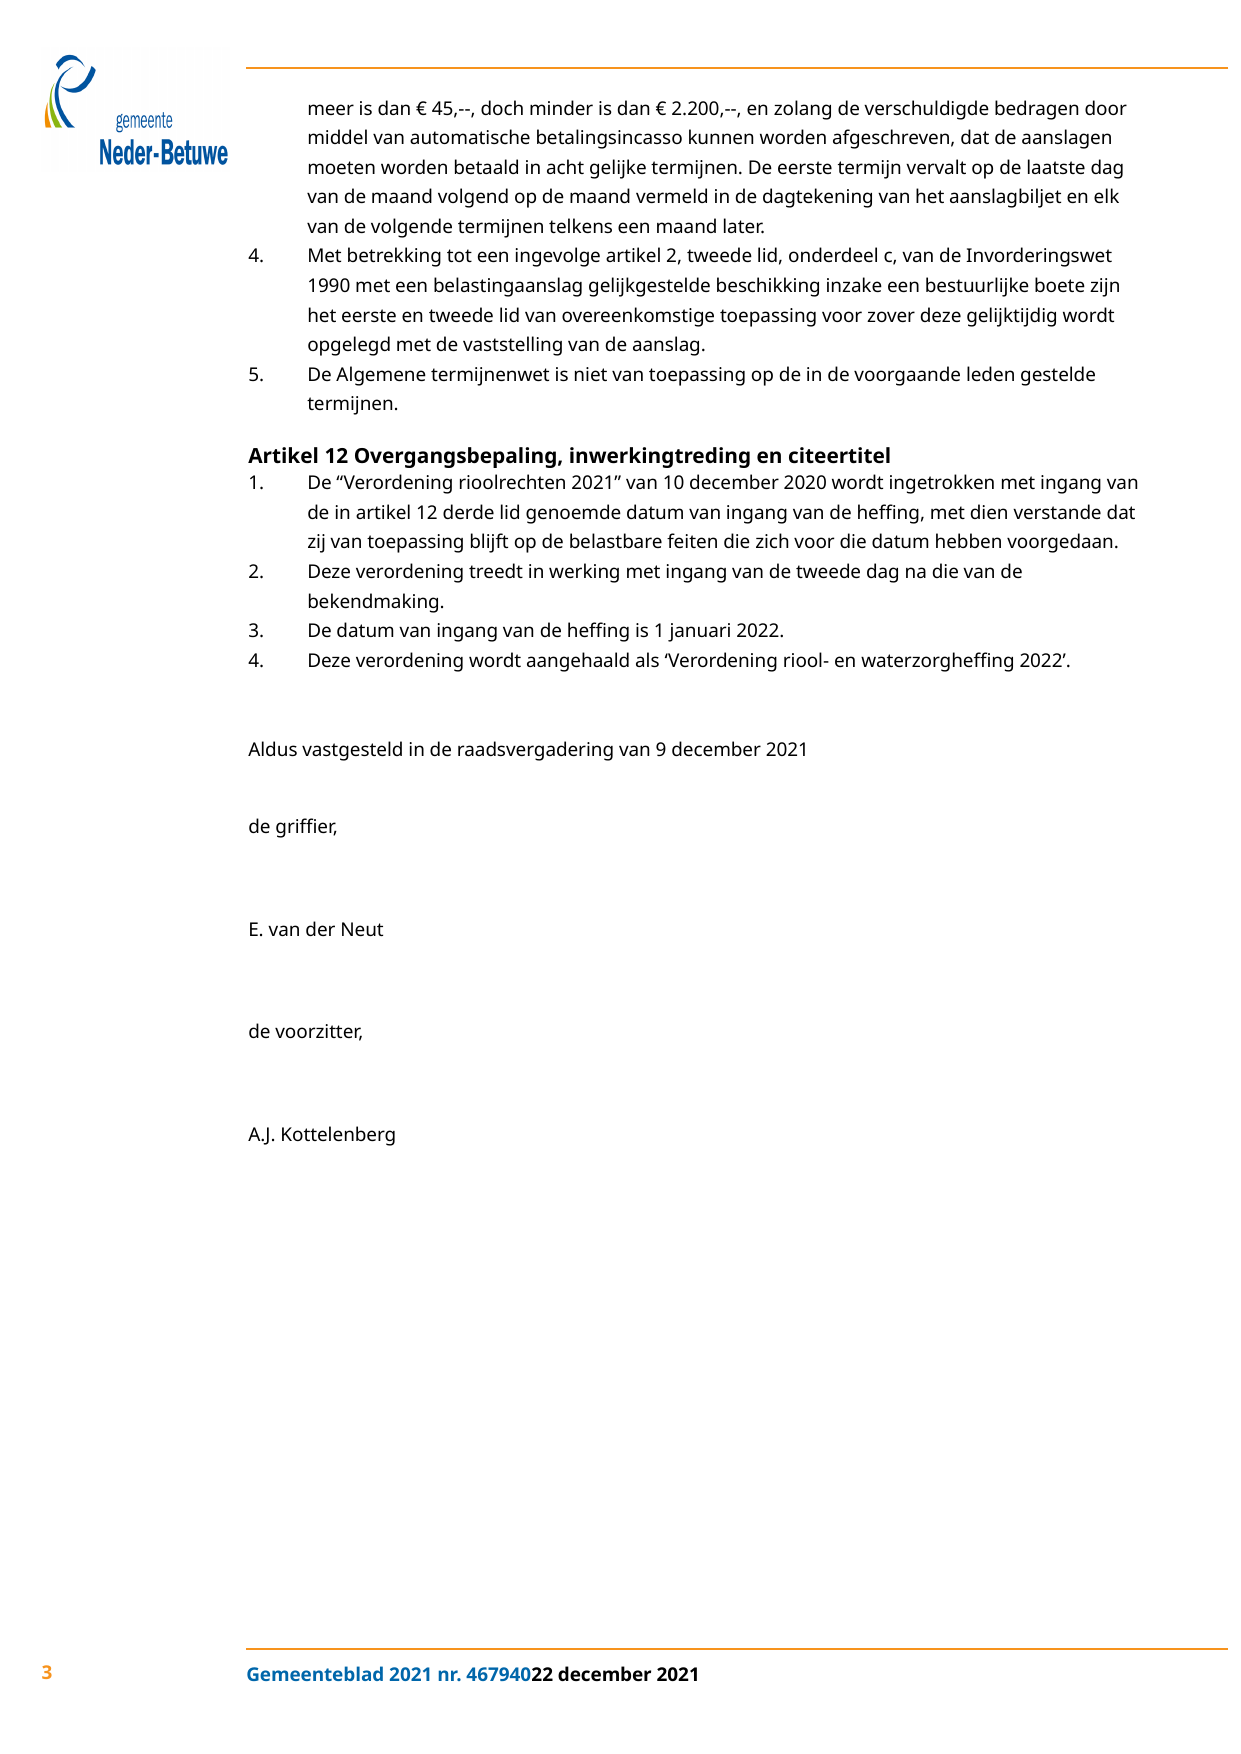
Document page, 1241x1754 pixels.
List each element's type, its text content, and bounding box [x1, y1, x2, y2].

list Deze verordening wordt aangehaald als ‘Verordening riool- en waterzorgheffing 2022’. [248, 647, 1152, 673]
text de voorzitter, [248, 1019, 1152, 1044]
list De “Verordening rioolrechten 2021” van 10 december 2020 wordt ingetrokken met ingang van de in artikel 12 derde lid genoemde datum van ingang van de heffing, met dien verstande dat zij van toepassing blijft op de belastbare feiten die zich voor die datum hebben voorgedaan. [248, 469, 1152, 554]
text Aldus vastgesteld in de raadsvergadering van 9 december 2021 [248, 736, 1152, 761]
list Deze verordening treedt in werking met ingang van de tweede dag na die van de bekendmaking. [248, 558, 1152, 613]
list meer is dan € 45,--, doch minder is dan € 2.200,--, en zolang de verschuldigde bedragen door middel van automatische betalingsincasso kunnen worden afgeschreven, dat de aanslagen moeten worden betaald in acht gelijke termijnen. De eerste termijn vervalt op de laatste dag van de maand volgend op de maand vermeld in de dagtekening van het aanslagbiljet en elk van de volgende termijnen telkens een maand later. [248, 95, 1152, 239]
list De datum van ingang van de heffing is 1 januari 2022. [248, 617, 1152, 643]
picture [41, 47, 231, 172]
text Artikel 12 Overgangsbepaling, inwerkingtreding en citeertitel [248, 441, 1152, 469]
text A.J. Kottelenberg [248, 1122, 1152, 1147]
text de griffier, [248, 813, 1152, 839]
list Met betrekking tot een ingevolge artikel 2, tweede lid, onderdeel c, van de Invorderingswet 1990 met een belastingaanslag gelijkgestelde beschikking inzake een bestuurlijke boete zijn het eerste en tweede lid van overeenkomstige toepassing voor zover deze gelijktijdig wordt opgelegd met de vaststelling van de aanslag. [248, 243, 1152, 357]
text E. van der Neut [248, 916, 1152, 942]
list De Algemene termijnenwet is niet van toepassing op de in de voorgaande leden gestelde termijnen. [248, 361, 1152, 416]
